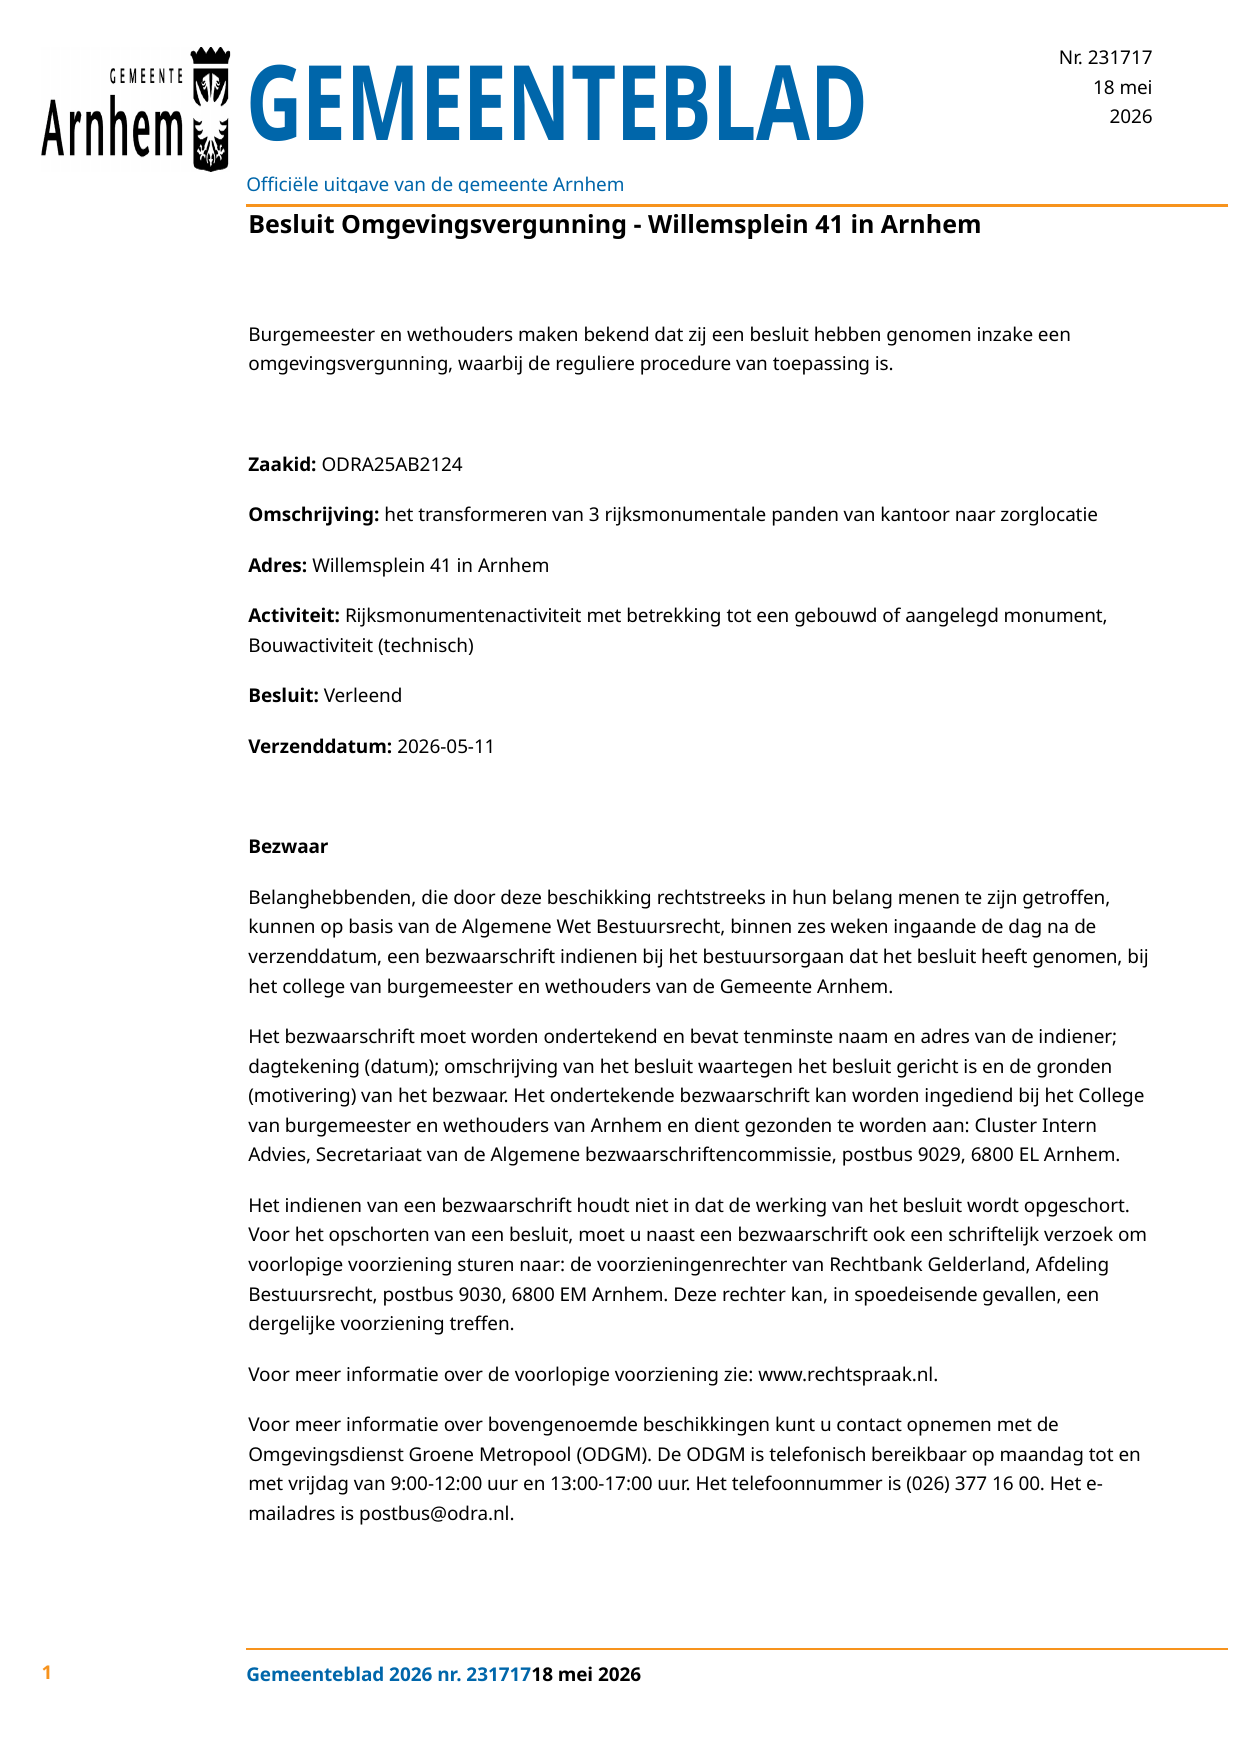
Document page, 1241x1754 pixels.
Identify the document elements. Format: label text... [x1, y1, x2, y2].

text Voor meer informatie over bovengenoemde beschikkingen kunt u contact opnemen met de Omgevingsdienst Groene Metropool (ODGM). De ODGM is telefonisch bereikbaar op maandag tot en met vrijdag van 9:00-12:00 uur en 13:00-17:00 uur. Het telefoonnummer is (026) 377 16 00. Het e-mailadres is postbus@odra.nl. [248, 1411, 1152, 1526]
text Het bezwaarschrift moet worden ondertekend en bevat tenminste naam en adres van de indiener; dagtekening (datum); omschrijving van het besluit waartegen het besluit gericht is en de gronden (motivering) van het bezwaar. Het ondertekende bezwaarschrift kan worden ingediend bij het College van burgemeester en wethouders van Arnhem en dient gezonden te worden aan: Cluster Intern Advies, Secretariaat van de Algemene bezwaarschriftencommissie, postbus 9029, 6800 EL Arnhem. [248, 1023, 1152, 1167]
text Verzenddatum: 2026-05-11 [248, 733, 1152, 758]
text Het indienen van een bezwaarschrift houdt niet in dat de werking van het besluit wordt opgeschort. Voor het opschorten van een besluit, moet u naast een bezwaarschrift ook een schriftelijk verzoek om voorlopige voorziening sturen naar: de voorzieningenrechter van Rechtbank Gelderland, Afdeling Bestuursrecht, postbus 9030, 6800 EM Arnhem. Deze rechter kan, in spoedeisende gevallen, een dergelijke voorziening treffen. [248, 1192, 1152, 1336]
text Belanghebbenden, die door deze beschikking rechtstreeks in hun belang menen te zijn getroffen, kunnen op basis van de Algemene Wet Bestuursrecht, binnen zes weken ingaande de dag na de verzenddatum, een bezwaarschrift indienen bij het bestuursorgaan dat het besluit heeft genomen, bij het college van burgemeester en wethouders van de Gemeente Arnhem. [248, 884, 1152, 998]
text Burgemeester en wethouders maken bekend dat zij een besluit hebben genomen inzake een omgevingsvergunning, waarbij de reguliere procedure van toepassing is. [248, 321, 1152, 376]
text Adres: Willemsplein 41 in Arnhem [248, 552, 1152, 578]
picture [41, 47, 231, 172]
text Voor meer informatie over de voorlopige voorziening zie: www.rechtspraak.nl. [248, 1361, 1152, 1386]
text Besluit: Verleend [248, 682, 1152, 708]
text Bezwaar [248, 834, 1152, 859]
text Omschrijving: het transformeren van 3 rijksmonumentale panden van kantoor naar zorglocatie [248, 502, 1152, 527]
text Activiteit: Rijksmonumentenactiviteit met betrekking tot een gebouwd of aangelegd monument, Bouwactiviteit (technisch) [248, 602, 1152, 658]
text Besluit Omgevingsvergunning - Willemsplein 41 in Arnhem [248, 207, 1152, 241]
text Zaakid: ODRA25AB2124 [248, 451, 1152, 477]
